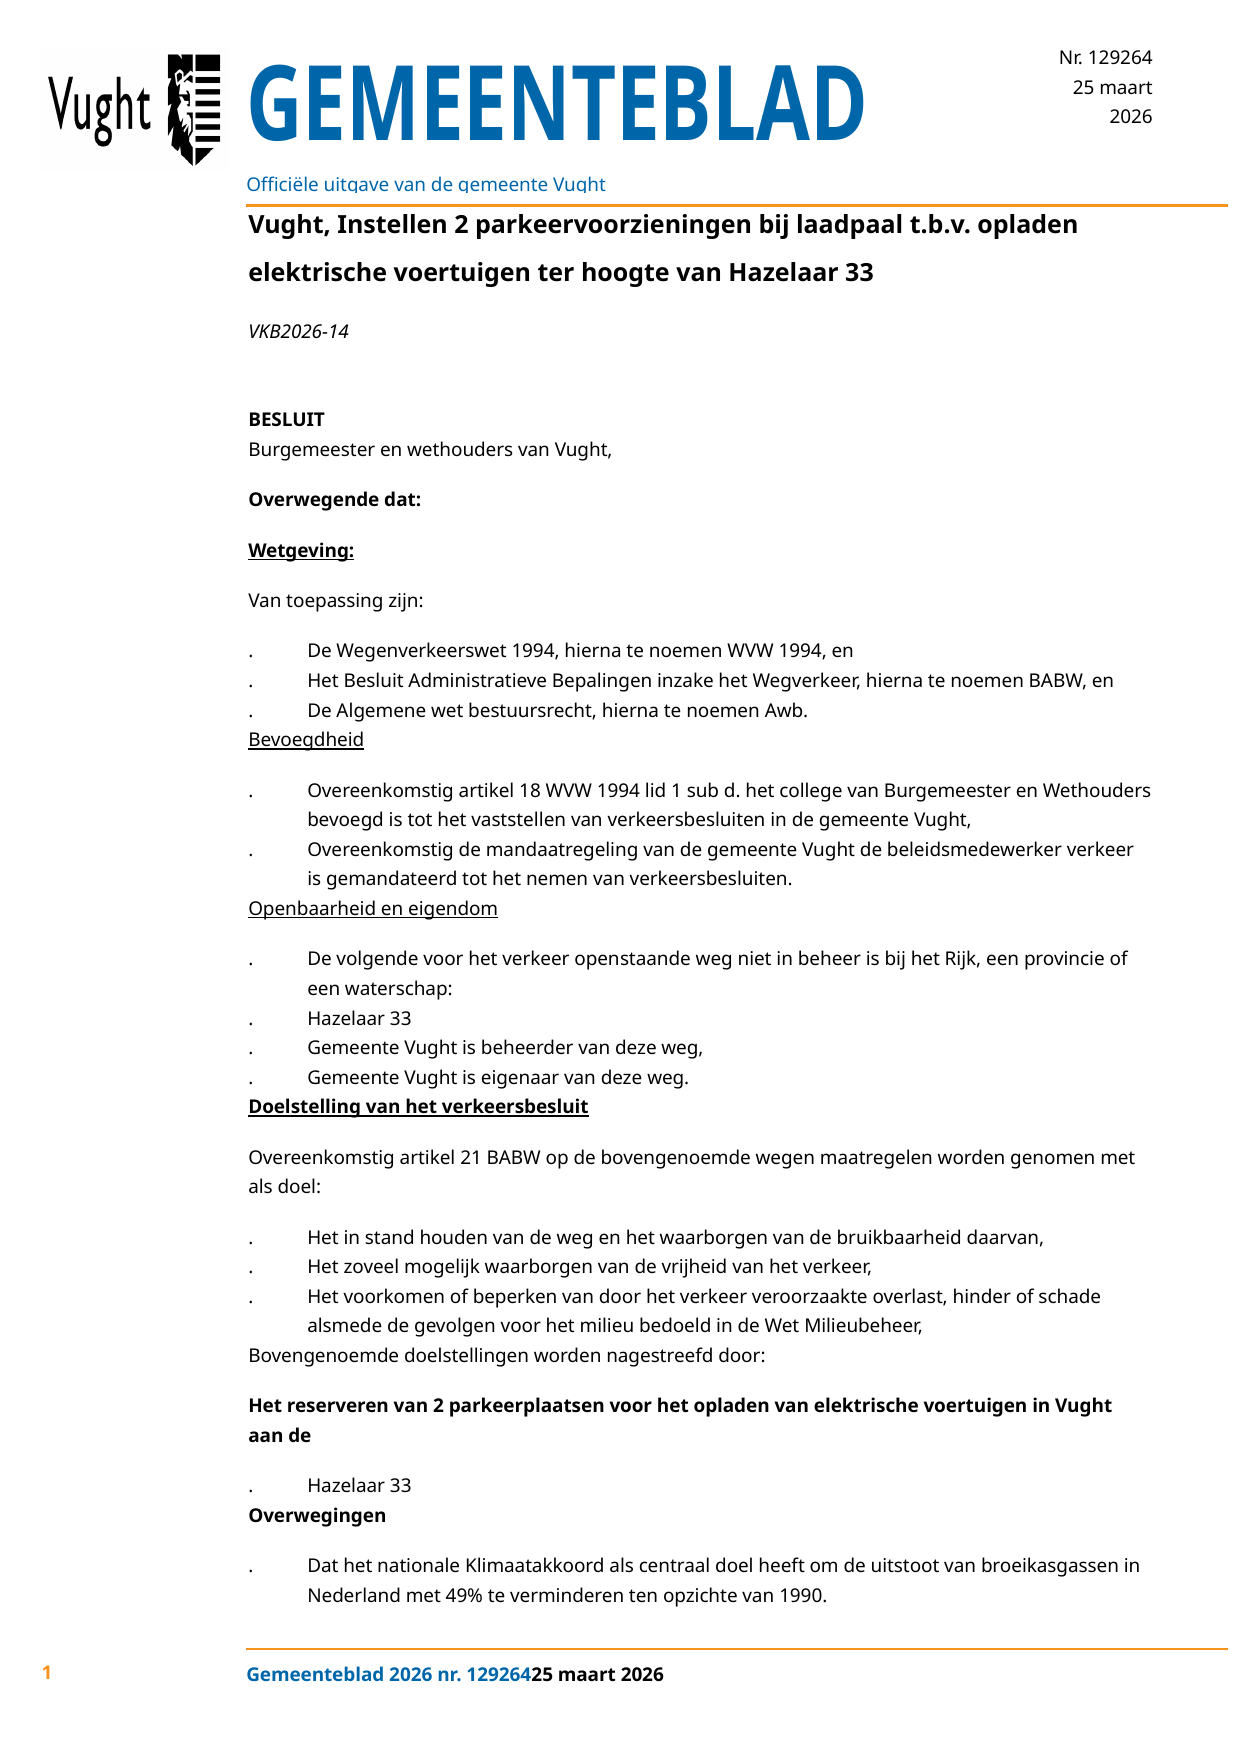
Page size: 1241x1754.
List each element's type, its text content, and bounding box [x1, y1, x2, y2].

list Dat het nationale Klimaatakkoord als centraal doel heeft om de uitstoot van broeikasgassen in Nederland met 49% te verminderen ten opzichte van 1990. [248, 1553, 1152, 1608]
text Van toepassing zijn: [248, 587, 1152, 613]
text Het reserveren van 2 parkeerplaatsen voor het opladen van elektrische voertuigen in Vught aan de [248, 1393, 1152, 1448]
text Wetgeving: [248, 537, 1152, 562]
list De Algemene wet bestuursrecht, hierna te noemen Awb. [248, 697, 1152, 722]
text Overeenkomstig artikel 21 BABW op de bovengenoemde wegen maatregelen worden genomen met als doel: [248, 1144, 1152, 1199]
text Bovengenoemde doelstellingen worden nagestreefd door: [248, 1342, 1152, 1368]
picture [41, 47, 231, 172]
text Overwegende dat: [248, 486, 1152, 512]
text VKB2026-14 [248, 318, 1152, 344]
list Hazelaar 33 [248, 1473, 1152, 1498]
list Hazelaar 33 [248, 1005, 1152, 1030]
list Het voorkomen of beperken van door het verkeer veroorzaakte overlast, hinder of schade alsmede de gevolgen voor het milieu bedoeld in de Wet Milieubeheer, [248, 1283, 1152, 1338]
list De Wegenverkeerswet 1994, hierna te noemen WVW 1994, en [248, 638, 1152, 663]
list Overeenkomstig artikel 18 WVW 1994 lid 1 sub d. het college van Burgemeester en Wethouders bevoegd is tot het vaststel­len van ver­keersbe­sluiten in de gemeente Vught, [248, 777, 1152, 832]
list Gemeente Vught is eigenaar van deze weg. [248, 1064, 1152, 1089]
list Het in stand houden van de weg en het waarborgen van de bruikbaarheid daarvan, [248, 1224, 1152, 1249]
text Overwegingen [248, 1502, 1152, 1528]
list Gemeente Vught is beheerder van deze weg, [248, 1034, 1152, 1060]
list De volgende voor het verkeer open­staande weg niet in be­heer is bij het Rijk, een provin­cie of een water­schap: [248, 946, 1152, 1001]
text Burgemeester en wethouders van Vught, [248, 436, 1152, 462]
text Bevoegdheid [248, 726, 1152, 752]
list Overeenkomstig de mandaatregeling van de gemeente Vught de beleidsmedewerker verkeer is gemandateerd tot het nemen van verkeersbesluiten. [248, 836, 1152, 891]
list Het zoveel mogelijk waarborgen van de vrijheid van het verkeer, [248, 1253, 1152, 1279]
text BESLUIT [248, 406, 1152, 432]
list Het Besluit Administratieve Bepalingen inzake het Wegverkeer, hierna te noemen BABW, en [248, 667, 1152, 693]
text Vught, Instellen 2 parkeervoorzieningen bij laadpaal t.b.v. opladen elektrische voertuigen ter hoogte van Hazelaar 33 [248, 207, 1152, 288]
text Doelstelling van het verkeersbesluit [248, 1093, 1152, 1119]
text Openbaarheid en eigendom [248, 895, 1152, 921]
